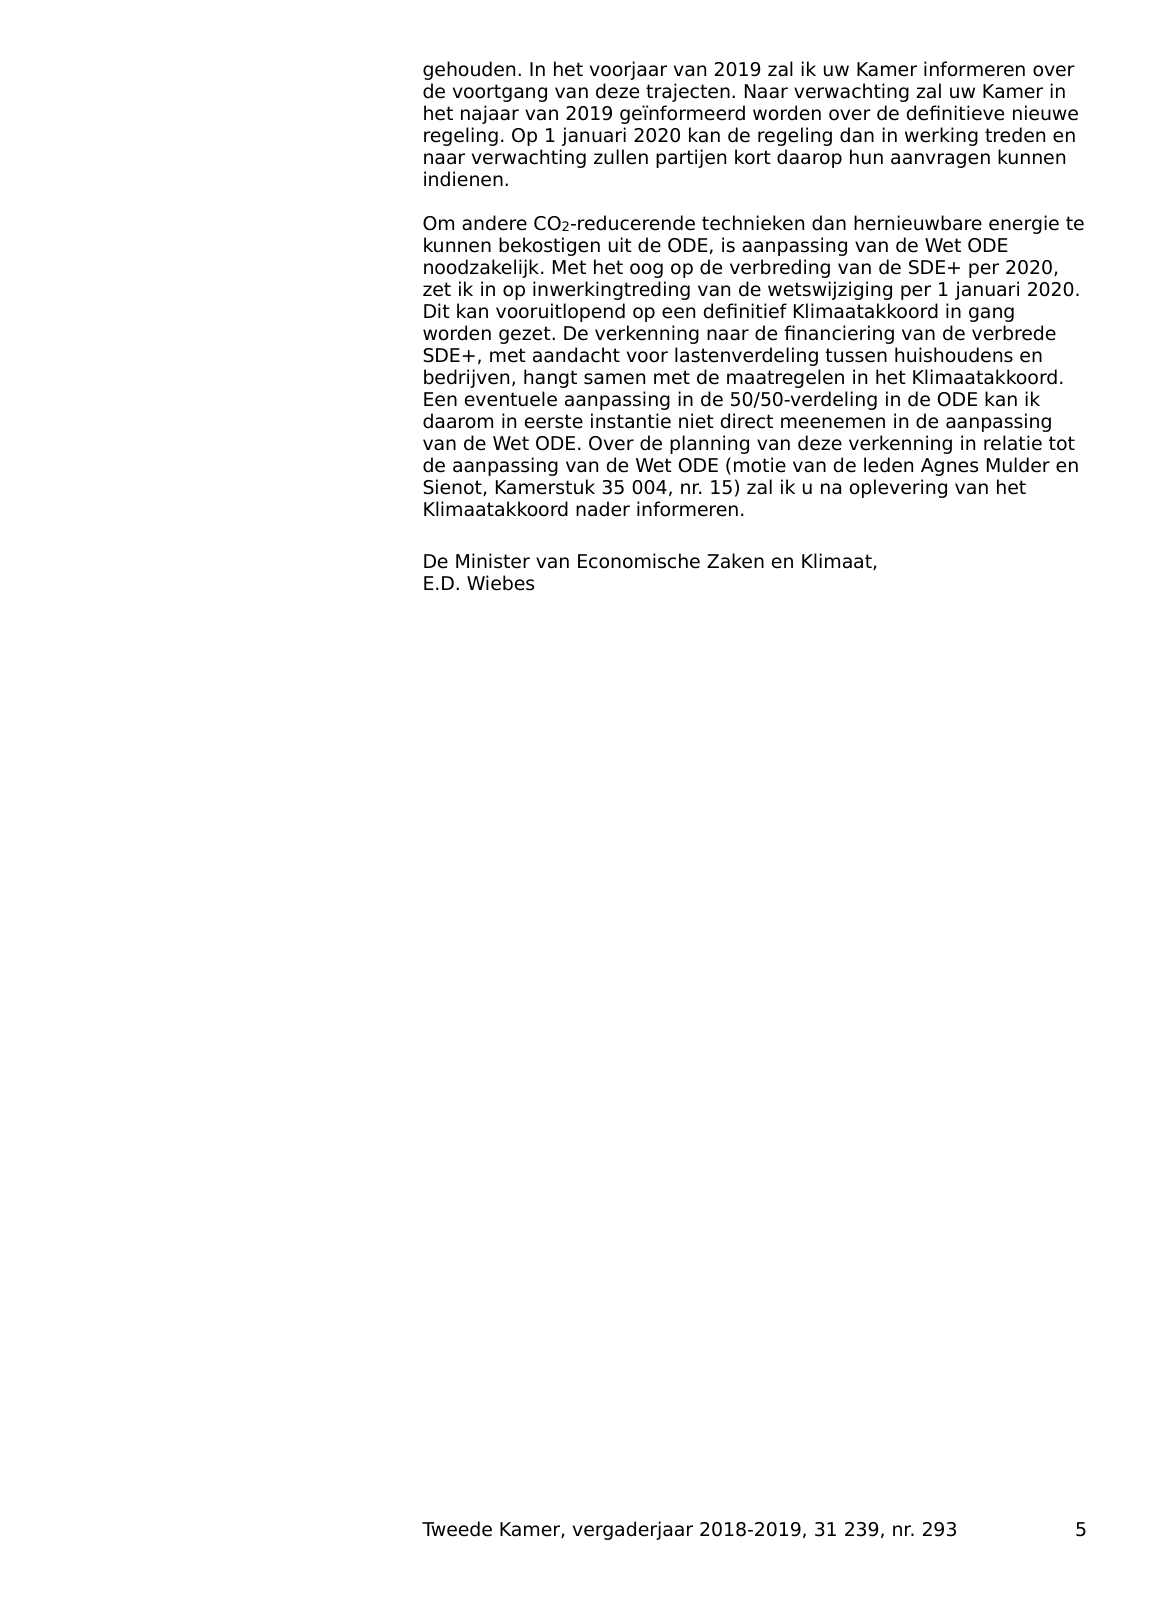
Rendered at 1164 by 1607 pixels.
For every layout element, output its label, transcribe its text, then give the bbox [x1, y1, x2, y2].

text De Minister van Economische Zaken en Klimaat, E.D. Wiebes [422, 551, 1087, 595]
text Om andere CO2-reducerende technieken dan hernieuwbare energie te kunnen bekostigen uit de ODE, is aanpassing van de Wet ODE noodzakelijk. Met het oog op de verbreding van de SDE+ per 2020, zet ik in op inwerkingtreding van de wetswijziging per 1 januari 2020. Dit kan vooruitlopend op een definitief Klimaatakkoord in gang worden gezet. De verkenning naar de financiering van de verbrede SDE+, met aandacht voor lastenverdeling tussen huishoudens en bedrijven, hangt samen met de maatregelen in het Klimaatakkoord. Een eventuele aanpassing in de 50/50-verdeling in de ODE kan ik daarom in eerste instantie niet direct meenemen in de aanpassing van de Wet ODE. Over de planning van deze verkenning in relatie tot de aanpassing van de Wet ODE (motie van de leden Agnes Mulder en Sienot, Kamerstuk 35 004, nr. 15) zal ik u na oplevering van het Klimaatakkoord nader informeren. [422, 213, 1087, 521]
text gehouden. In het voorjaar van 2019 zal ik uw Kamer informeren over de voortgang van deze trajecten. Naar verwachting zal uw Kamer in het najaar van 2019 geïnformeerd worden over de definitieve nieuwe regeling. Op 1 januari 2020 kan de regeling dan in werking treden en naar verwachting zullen partijen kort daarop hun aanvragen kunnen indienen. [422, 59, 1087, 191]
